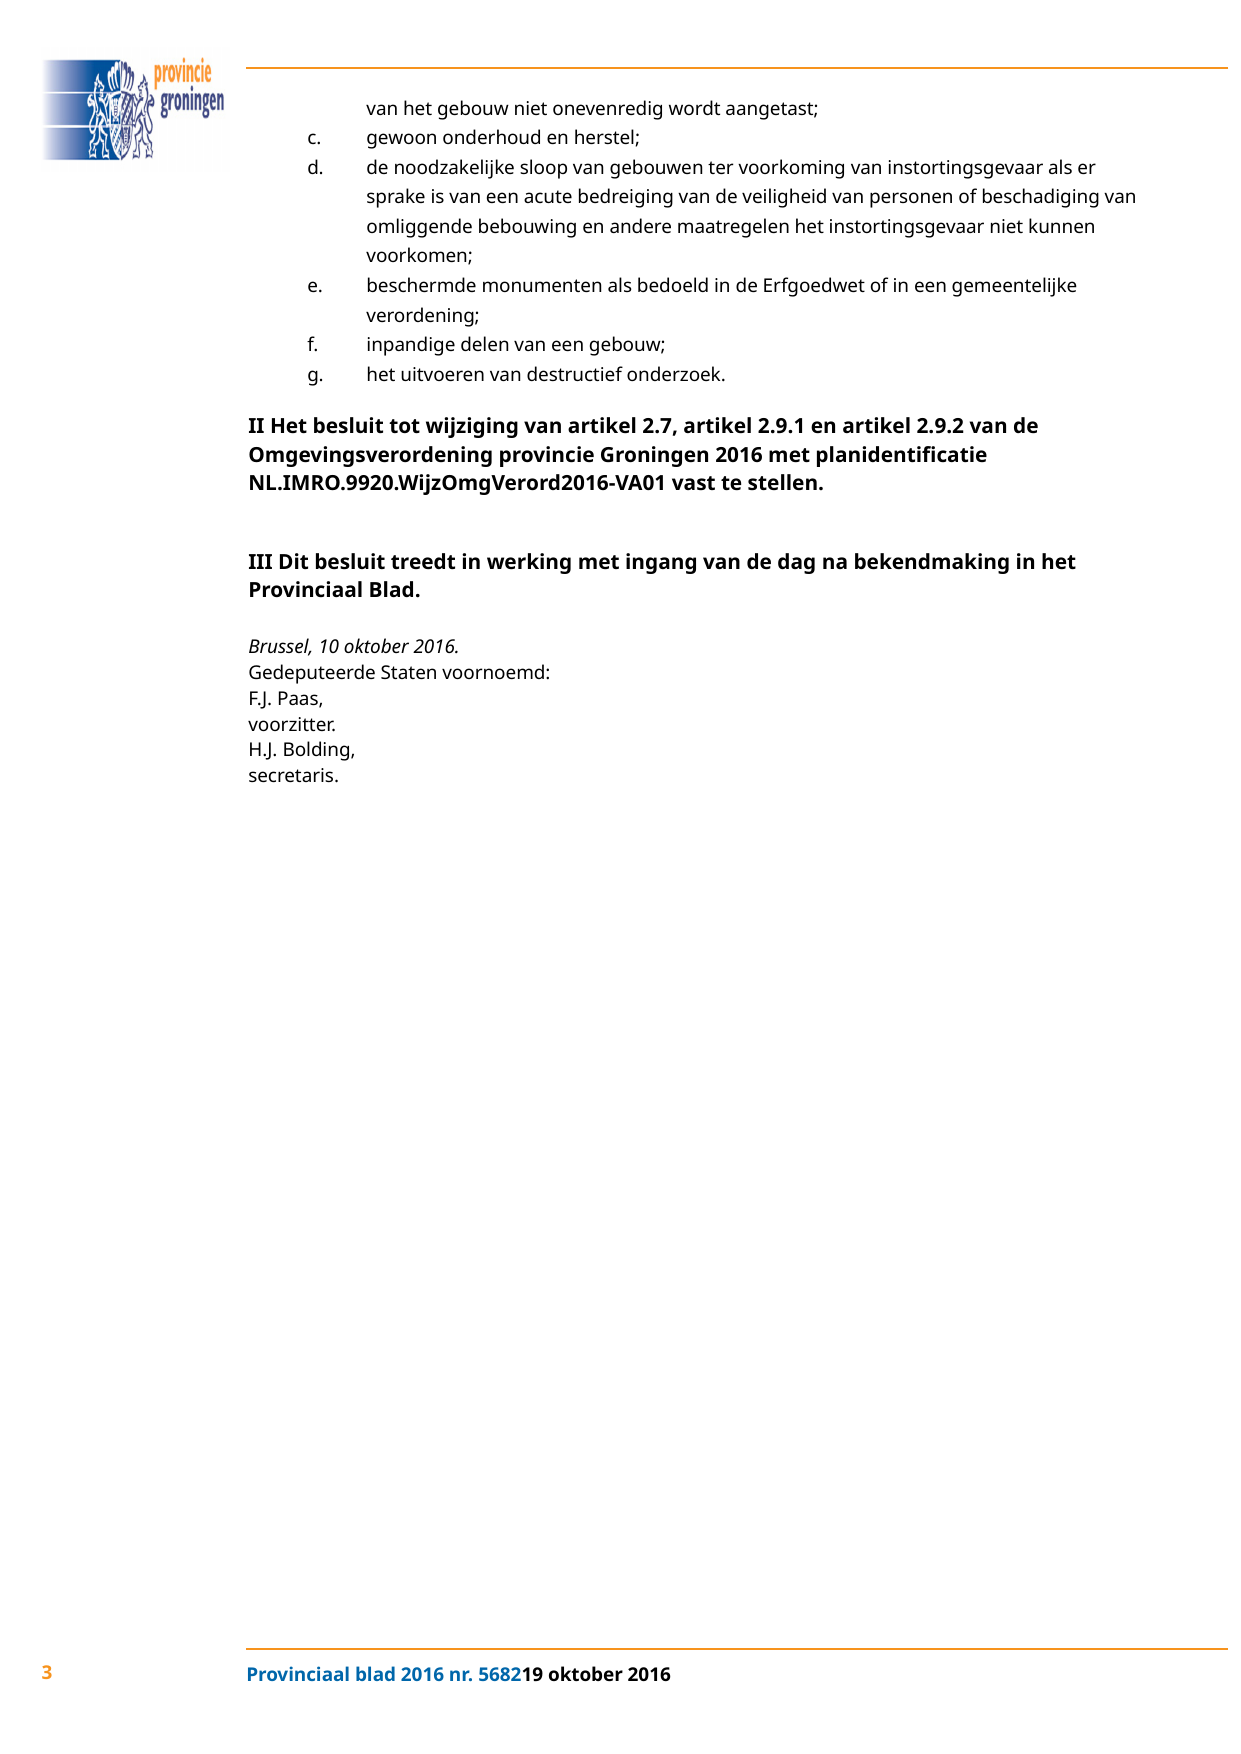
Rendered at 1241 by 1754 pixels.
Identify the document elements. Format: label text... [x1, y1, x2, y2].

text F.J. Paas, [248, 685, 1152, 711]
text Gedeputeerde Staten voornoemd: [248, 659, 1152, 685]
list het uitvoeren van destructief onderzoek. [307, 361, 1152, 387]
list beschermde monumenten als bedoeld in de Erfgoedwet of in een gemeentelijke verordening; [307, 272, 1152, 328]
list de noodzakelijke sloop van gebouwen ter voorkoming van instortingsgevaar als er sprake is van een acute bedreiging van de veiligheid van personen of beschadiging van omliggende bebouwing en andere maatregelen het instortingsgevaar niet kunnen voorkomen; [307, 154, 1152, 268]
list gewoon onderhoud en herstel; [307, 124, 1152, 150]
text II Het besluit tot wijziging van artikel 2.7, artikel 2.9.1 en artikel 2.9.2 van de Omgevingsverordening provincie Groningen 2016 met planidentificatie NL.IMRO.9920.WijzOmgVerord2016-VA01 vast te stellen. [248, 411, 1152, 497]
text voorzitter. [248, 711, 1152, 737]
text H.J. Bolding, [248, 737, 1152, 762]
text secretaris. [248, 762, 1152, 788]
list inpandige delen van een gebouw; [307, 331, 1152, 357]
text Brussel, 10 oktober 2016. [248, 634, 1152, 659]
text III Dit besluit treedt in werking met ingang van de dag na bekendmaking in het Provinciaal Blad. [248, 547, 1152, 604]
picture [41, 47, 231, 172]
list van het gebouw niet onevenredig wordt aangetast; [307, 95, 1152, 121]
